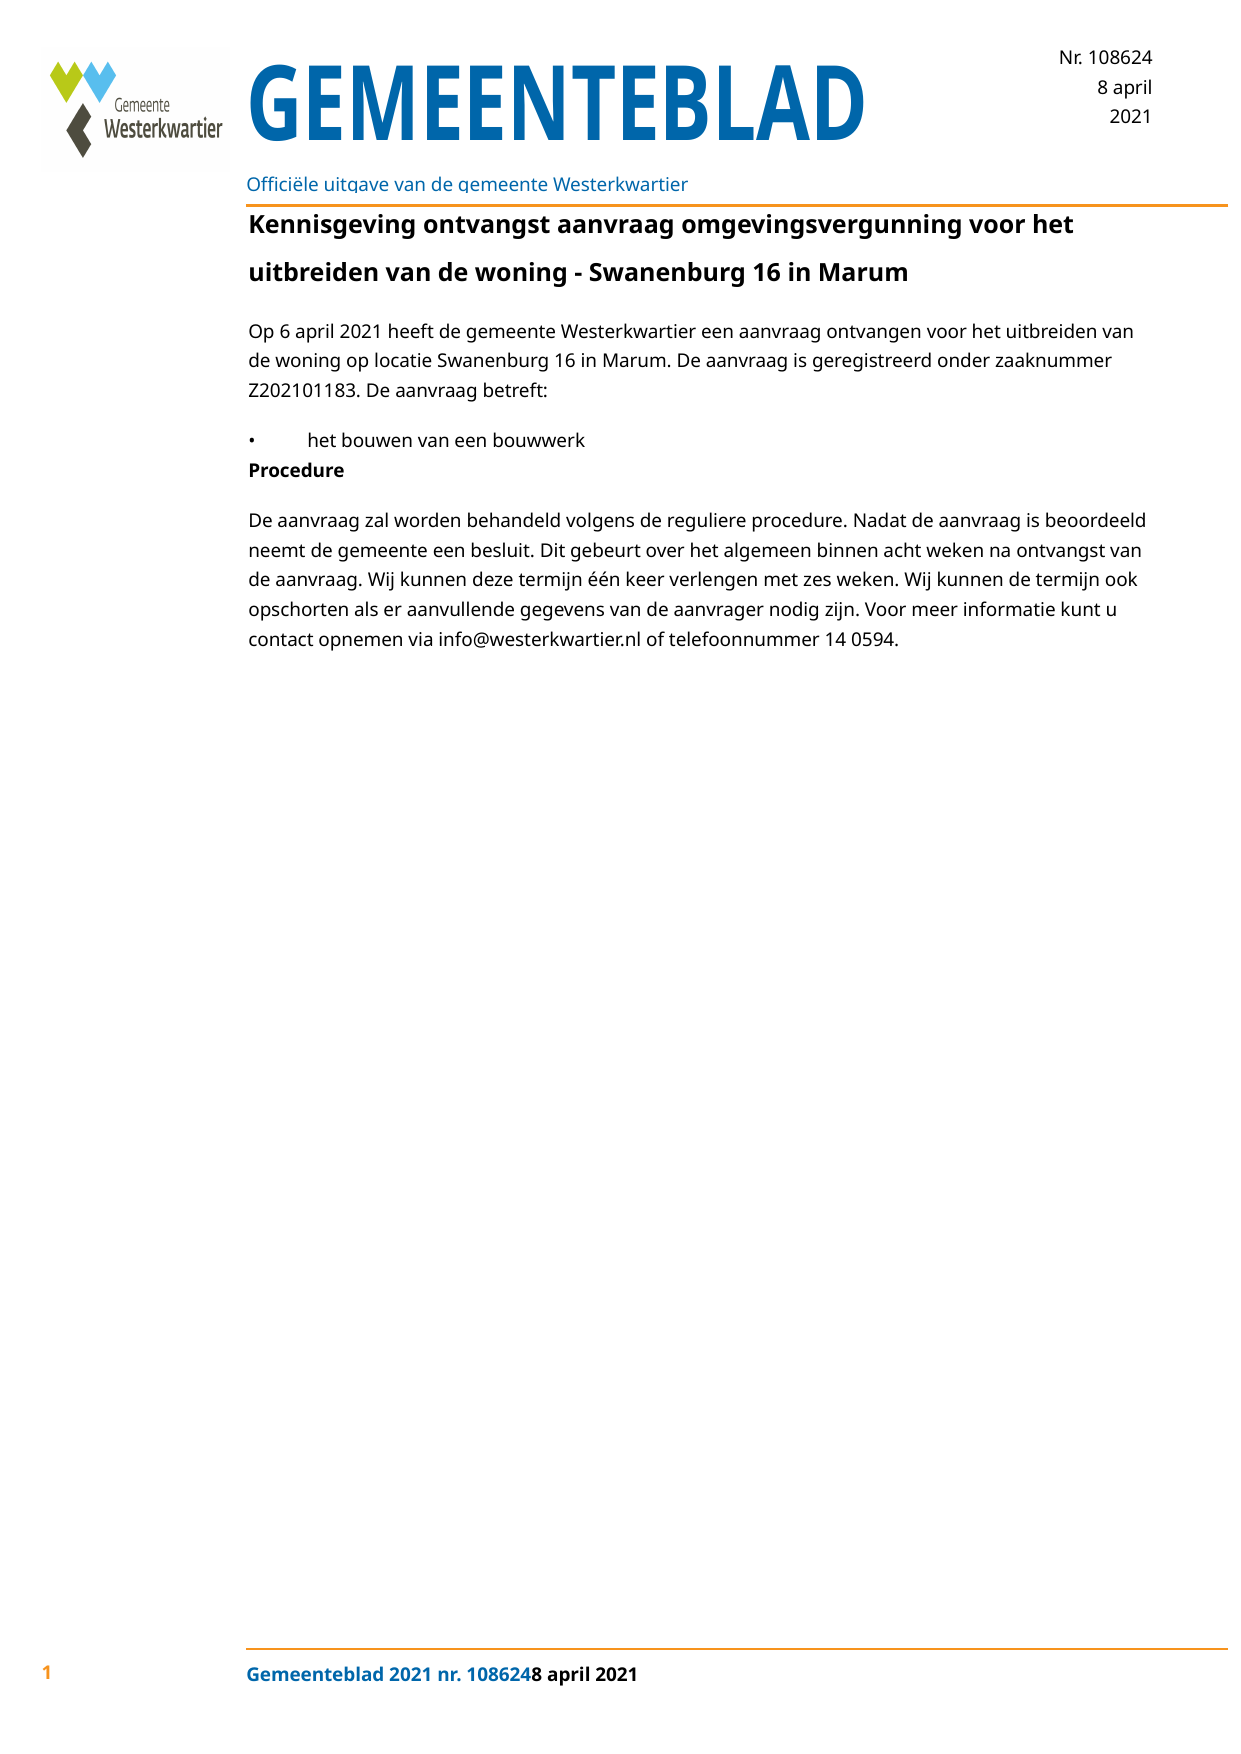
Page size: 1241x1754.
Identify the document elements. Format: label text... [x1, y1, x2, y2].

list het bouwen van een bouwwerk [248, 427, 1152, 453]
text Op 6 april 2021 heeft de gemeente Westerkwartier een aanvraag ontvangen voor het uitbreiden van de woning op locatie Swanenburg 16 in Marum. De aanvraag is geregistreerd onder zaaknummer Z202101183. De aanvraag betreft: [248, 318, 1152, 403]
text Procedure [248, 457, 1152, 483]
text Kennisgeving ontvangst aanvraag omgevingsvergunning voor het uitbreiden van de woning - Swanenburg 16 in Marum [248, 207, 1152, 288]
picture [41, 47, 231, 172]
text De aanvraag zal worden behandeld volgens de reguliere procedure. Nadat de aanvraag is beoordeeld neemt de gemeente een besluit. Dit gebeurt over het algemeen binnen acht weken na ontvangst van de aanvraag. Wij kunnen deze termijn één keer verlengen met zes weken. Wij kunnen de termijn ook opschorten als er aanvullende gegevens van de aanvrager nodig zijn. Voor meer informatie kunt u contact opnemen via info@westerkwartier.nl of telefoonnummer 14 0594. [248, 507, 1152, 652]
